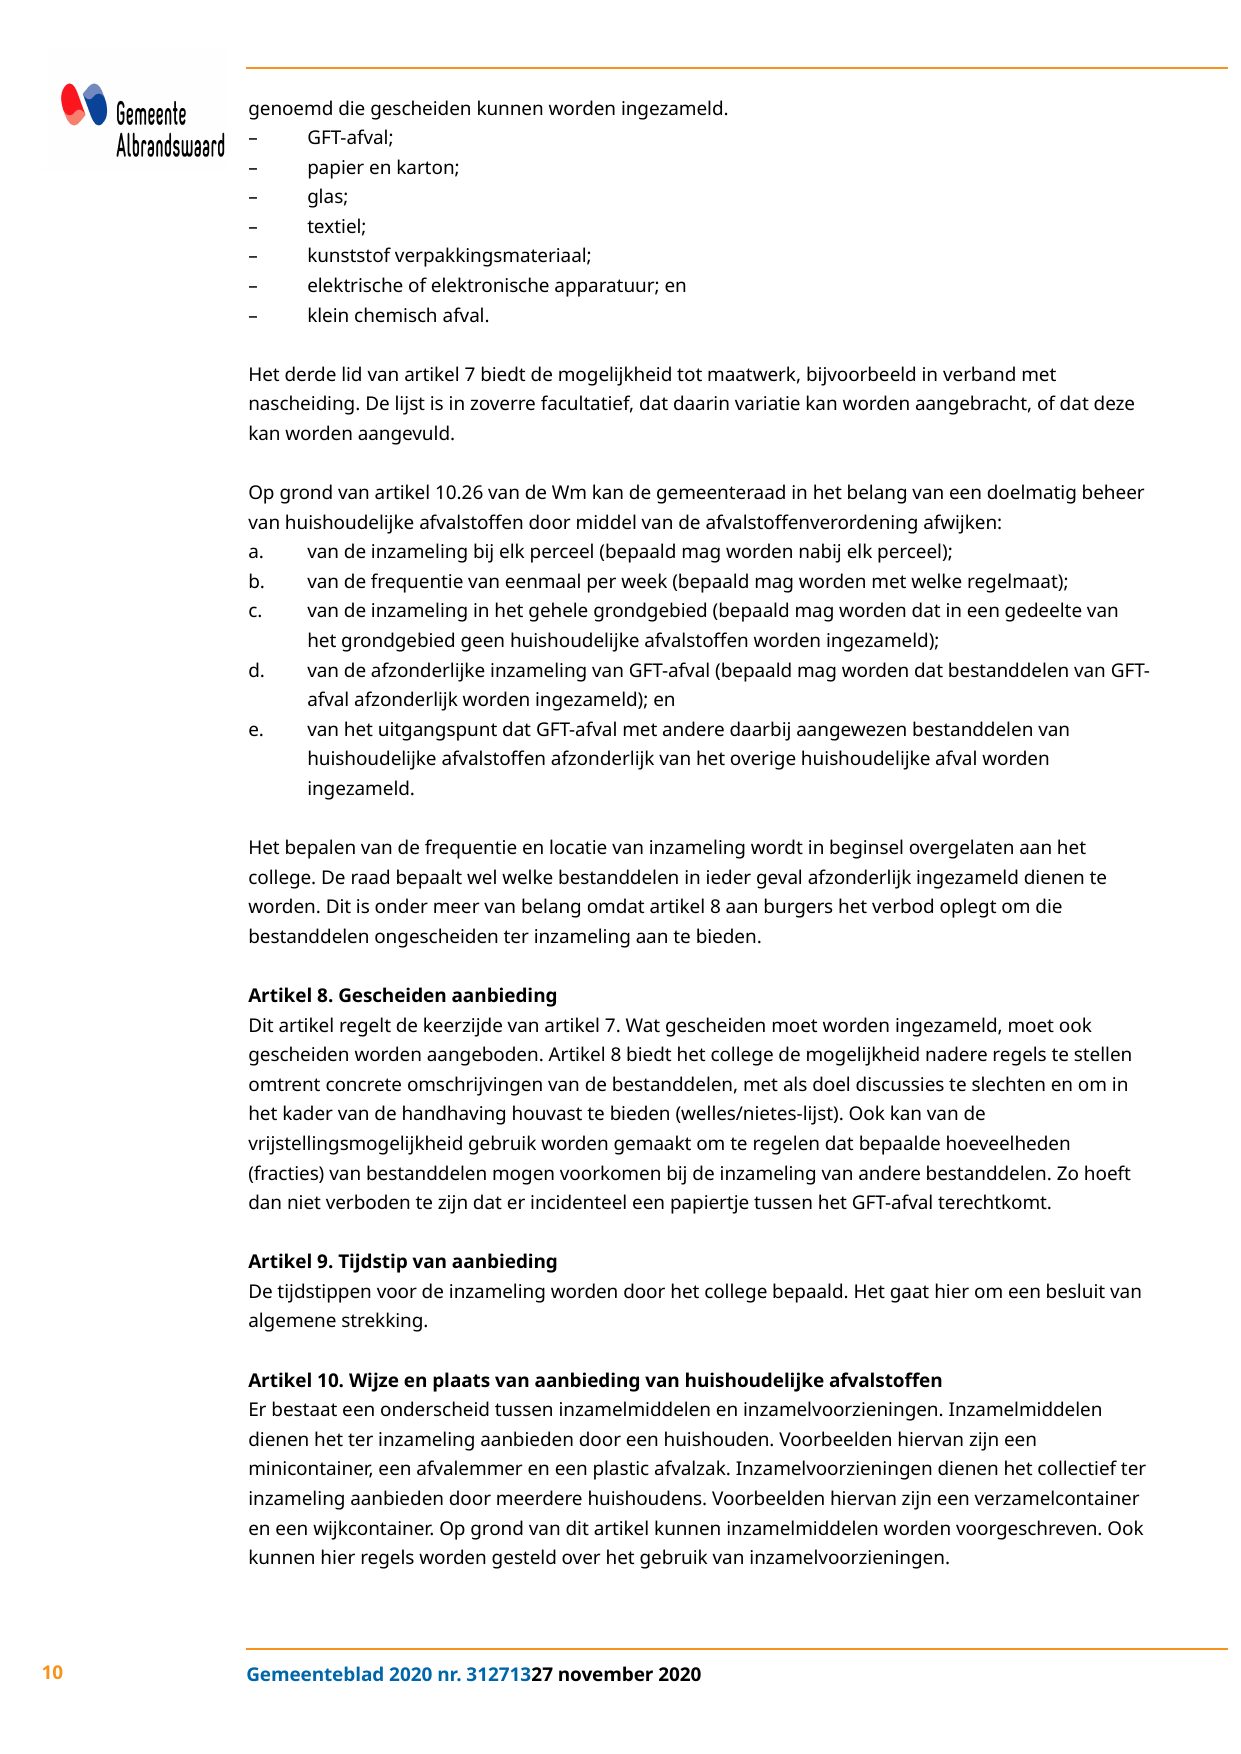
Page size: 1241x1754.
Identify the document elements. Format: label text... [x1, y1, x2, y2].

text De tijdstippen voor de inzameling worden door het college bepaald. Het gaat hier om een besluit van algemene strekking. [248, 1278, 1152, 1333]
text Dit artikel regelt de keerzijde van artikel 7. Wat gescheiden moet worden ingezameld, moet ook gescheiden worden aangeboden. Artikel 8 biedt het college de mogelijkheid nadere regels te stellen omtrent concrete omschrijvingen van de bestanddelen, met als doel discussies te slechten en om in het kader van de handhaving houvast te bieden (welles/nietes-lijst). Ook kan van de vrijstellingsmogelijkheid gebruik worden gemaakt om te regelen dat bepaalde hoeveelheden (fracties) van bestanddelen mogen voorkomen bij de inzameling van andere bestanddelen. Zo hoeft dan niet verboden te zijn dat er incidenteel een papiertje tussen het GFT-afval terechtkomt. [248, 1012, 1152, 1215]
list klein chemisch afval. [248, 302, 1152, 328]
list van de inzameling bij elk perceel (bepaald mag worden nabij elk perceel); [248, 538, 1152, 564]
list papier en karton; [248, 154, 1152, 180]
list glas; [248, 183, 1152, 209]
list van de frequentie van eenmaal per week (bepaald mag worden met welke regelmaat); [248, 568, 1152, 594]
text Op grond van artikel 10.26 van de Wm kan de gemeenteraad in het belang van een doelmatig beheer van huishoudelijke afvalstoffen door middel van de afvalstoffenverordening afwijken: [248, 479, 1152, 535]
text Artikel 9. Tijdstip van aanbieding [248, 1248, 1152, 1274]
list elektrische of elektronische apparatuur; en [248, 272, 1152, 298]
list textiel; [248, 213, 1152, 239]
text Artikel 10. Wijze en plaats van aanbieding van huishoudelijke afvalstoffen [248, 1367, 1152, 1393]
text Het bepalen van de frequentie en locatie van inzameling wordt in beginsel overgelaten aan het college. De raad bepaalt wel welke bestanddelen in ieder geval afzonderlijk ingezameld dienen te worden. Dit is onder meer van belang omdat artikel 8 aan burgers het verbod oplegt om die bestanddelen ongescheiden ter inzameling aan te bieden. [248, 834, 1152, 949]
list kunststof verpakkingsmateriaal; [248, 243, 1152, 268]
text Er bestaat een onderscheid tussen inzamelmiddelen en inzamelvoorzieningen. Inzamelmiddelen dienen het ter inzameling aanbieden door een huishouden. Voorbeelden hiervan zijn een minicontainer, een afvalemmer en een plastic afvalzak. Inzamelvoorzieningen dienen het collectief ter inzameling aanbieden door meerdere huishoudens. Voorbeelden hiervan zijn een verzamelcontainer en een wijkcontainer. Op grond van dit artikel kunnen inzamelmiddelen worden voorgeschreven. Ook kunnen hier regels worden gesteld over het gebruik van inzamelvoorzieningen. [248, 1396, 1152, 1570]
list GFT-afval; [248, 124, 1152, 150]
list van het uitgangspunt dat GFT-afval met andere daarbij aangewezen bestanddelen van huishoudelijke afvalstoffen afzonderlijk van het overige huishoudelijke afval worden ingezameld. [248, 716, 1152, 801]
list van de inzameling in het gehele grondgebied (bepaald mag worden dat in een gedeelte van het grondgebied geen huishoudelijke afvalstoffen worden ingezameld); [248, 598, 1152, 653]
text genoemd die gescheiden kunnen worden ingezameld. [248, 95, 1152, 121]
text Artikel 8. Gescheiden aanbieding [248, 982, 1152, 1008]
text Het derde lid van artikel 7 biedt de mogelijkheid tot maatwerk, bijvoorbeeld in verband met nascheiding. De lijst is in zoverre facultatief, dat daarin variatie kan worden aangebracht, of dat deze kan worden aangevuld. [248, 361, 1152, 446]
picture [41, 47, 231, 172]
list van de afzonderlijke inzameling van GFT-afval (bepaald mag worden dat bestanddelen van GFT-afval afzonderlijk worden ingezameld); en [248, 657, 1152, 712]
